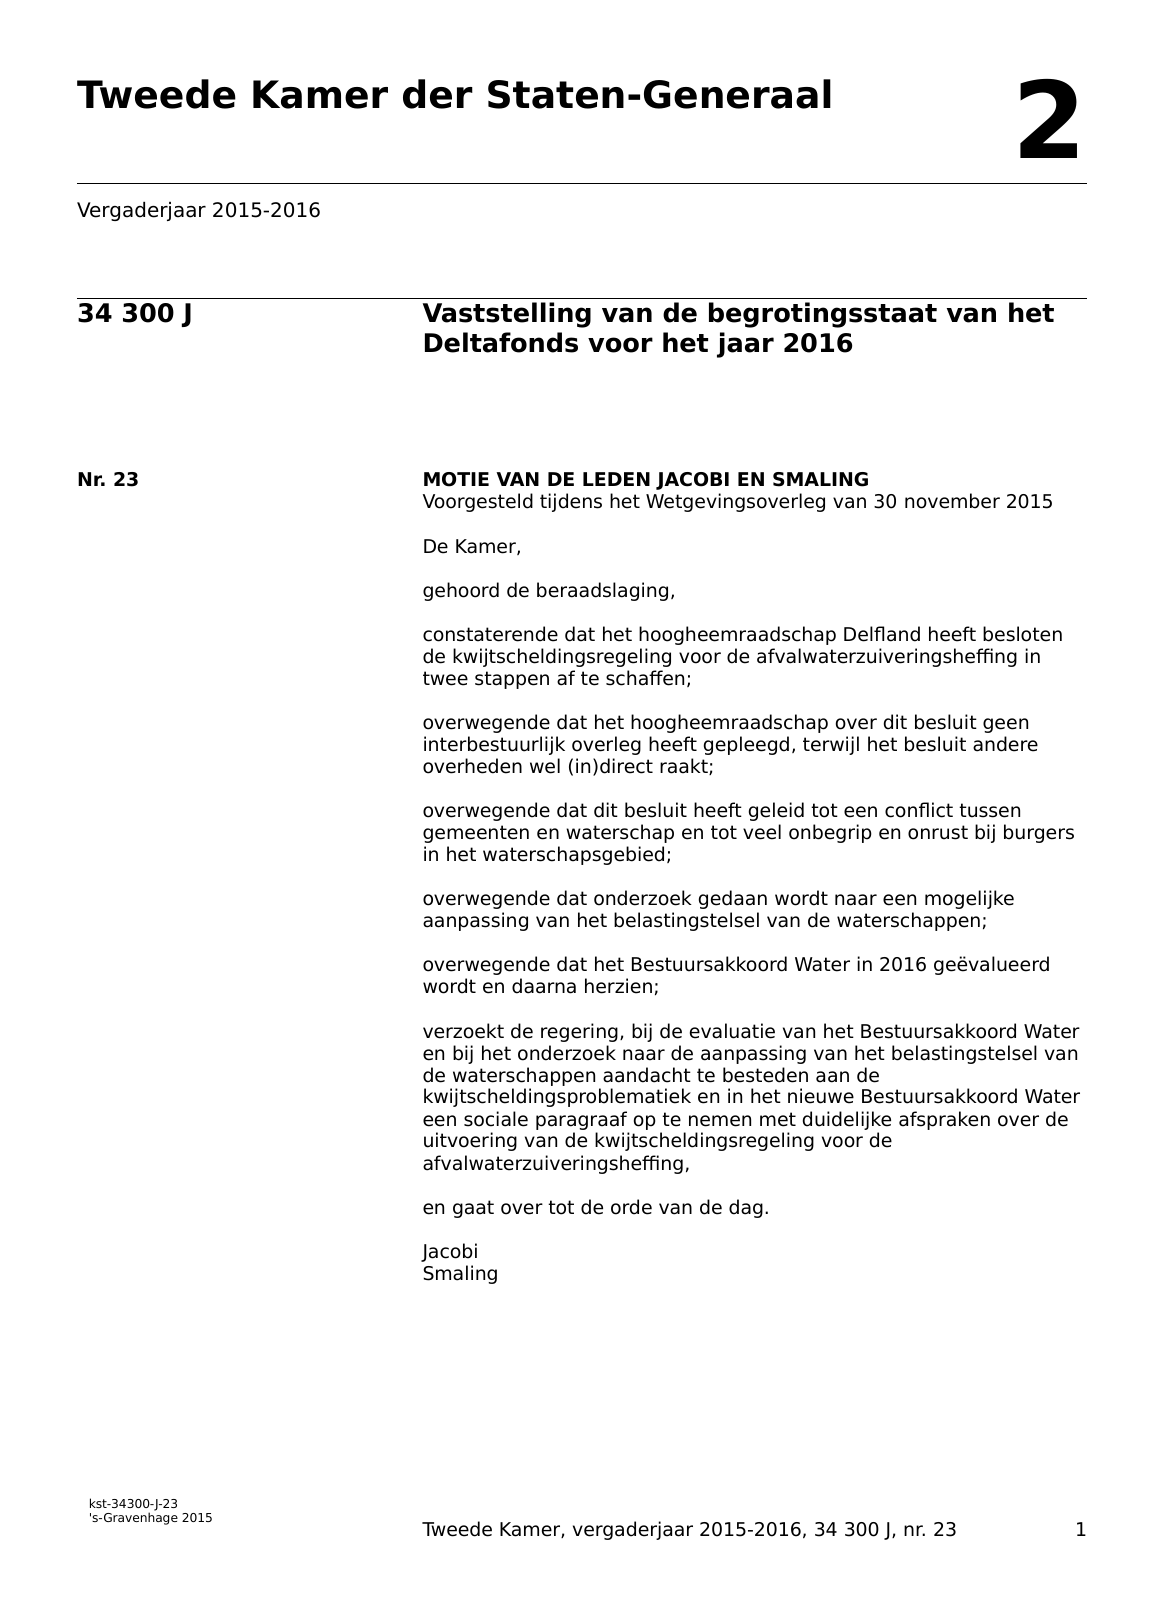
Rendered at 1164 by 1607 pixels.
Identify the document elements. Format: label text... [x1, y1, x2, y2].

text overwegende dat het hoogheemraadschap over dit besluit geen interbestuurlijk overleg heeft gepleegd, terwijl het besluit andere overheden wel (in)direct raakt; [422, 712, 1087, 778]
text overwegende dat dit besluit heeft geleid tot een conflict tussen gemeenten en waterschap en tot veel onbegrip en onrust bij burgers in het waterschapsgebied; [422, 800, 1087, 866]
table_cell Vergaderjaar 2015-2016 [77, 184, 1087, 298]
text kst-34300-J-23 [88, 1497, 323, 1511]
text Smaling [422, 1263, 1087, 1285]
subtitle Nr. 23 MOTIE VAN DE LEDEN JACOBI EN SMALING [77, 469, 1087, 491]
text overwegende dat het Bestuursakkoord Water in 2016 geëvalueerd wordt en daarna herzien; [422, 954, 1087, 998]
text overwegende dat onderzoek gedaan wordt naar een mogelijke aanpassing van het belastingstelsel van de waterschappen; [422, 888, 1087, 932]
text 's-Gravenhage 2015 [88, 1511, 323, 1525]
text De Kamer, [422, 536, 1087, 557]
text en gaat over tot de orde van de dag. [422, 1197, 1087, 1218]
table_header 2 [886, 59, 1087, 183]
table_header Tweede Kamer der Staten-Generaal [77, 59, 886, 183]
text Jacobi [422, 1241, 1087, 1263]
subtitle 34 300 J Vaststelling van de begrotingsstaat van het Deltafonds voor het jaar 2016 [77, 299, 1087, 358]
text Voorgesteld tijdens het Wetgevingsoverleg van 30 november 2015 [422, 491, 1087, 513]
text constaterende dat het hoogheemraadschap Delfland heeft besloten de kwijtscheldingsregeling voor de afvalwaterzuiveringsheffing in twee stappen af te schaffen; [422, 624, 1087, 690]
text gehoord de beraadslaging, [422, 580, 1087, 602]
text verzoekt de regering, bij de evaluatie van het Bestuursakkoord Water en bij het onderzoek naar de aanpassing van het belastingstelsel van de waterschappen aandacht te besteden aan de kwijtscheldingsproblematiek en in het nieuwe Bestuursakkoord Water een sociale paragraaf op te nemen met duidelijke afspraken over de uitvoering van de kwijtscheldingsregeling voor de afvalwaterzuiveringsheffing, [422, 1021, 1087, 1174]
